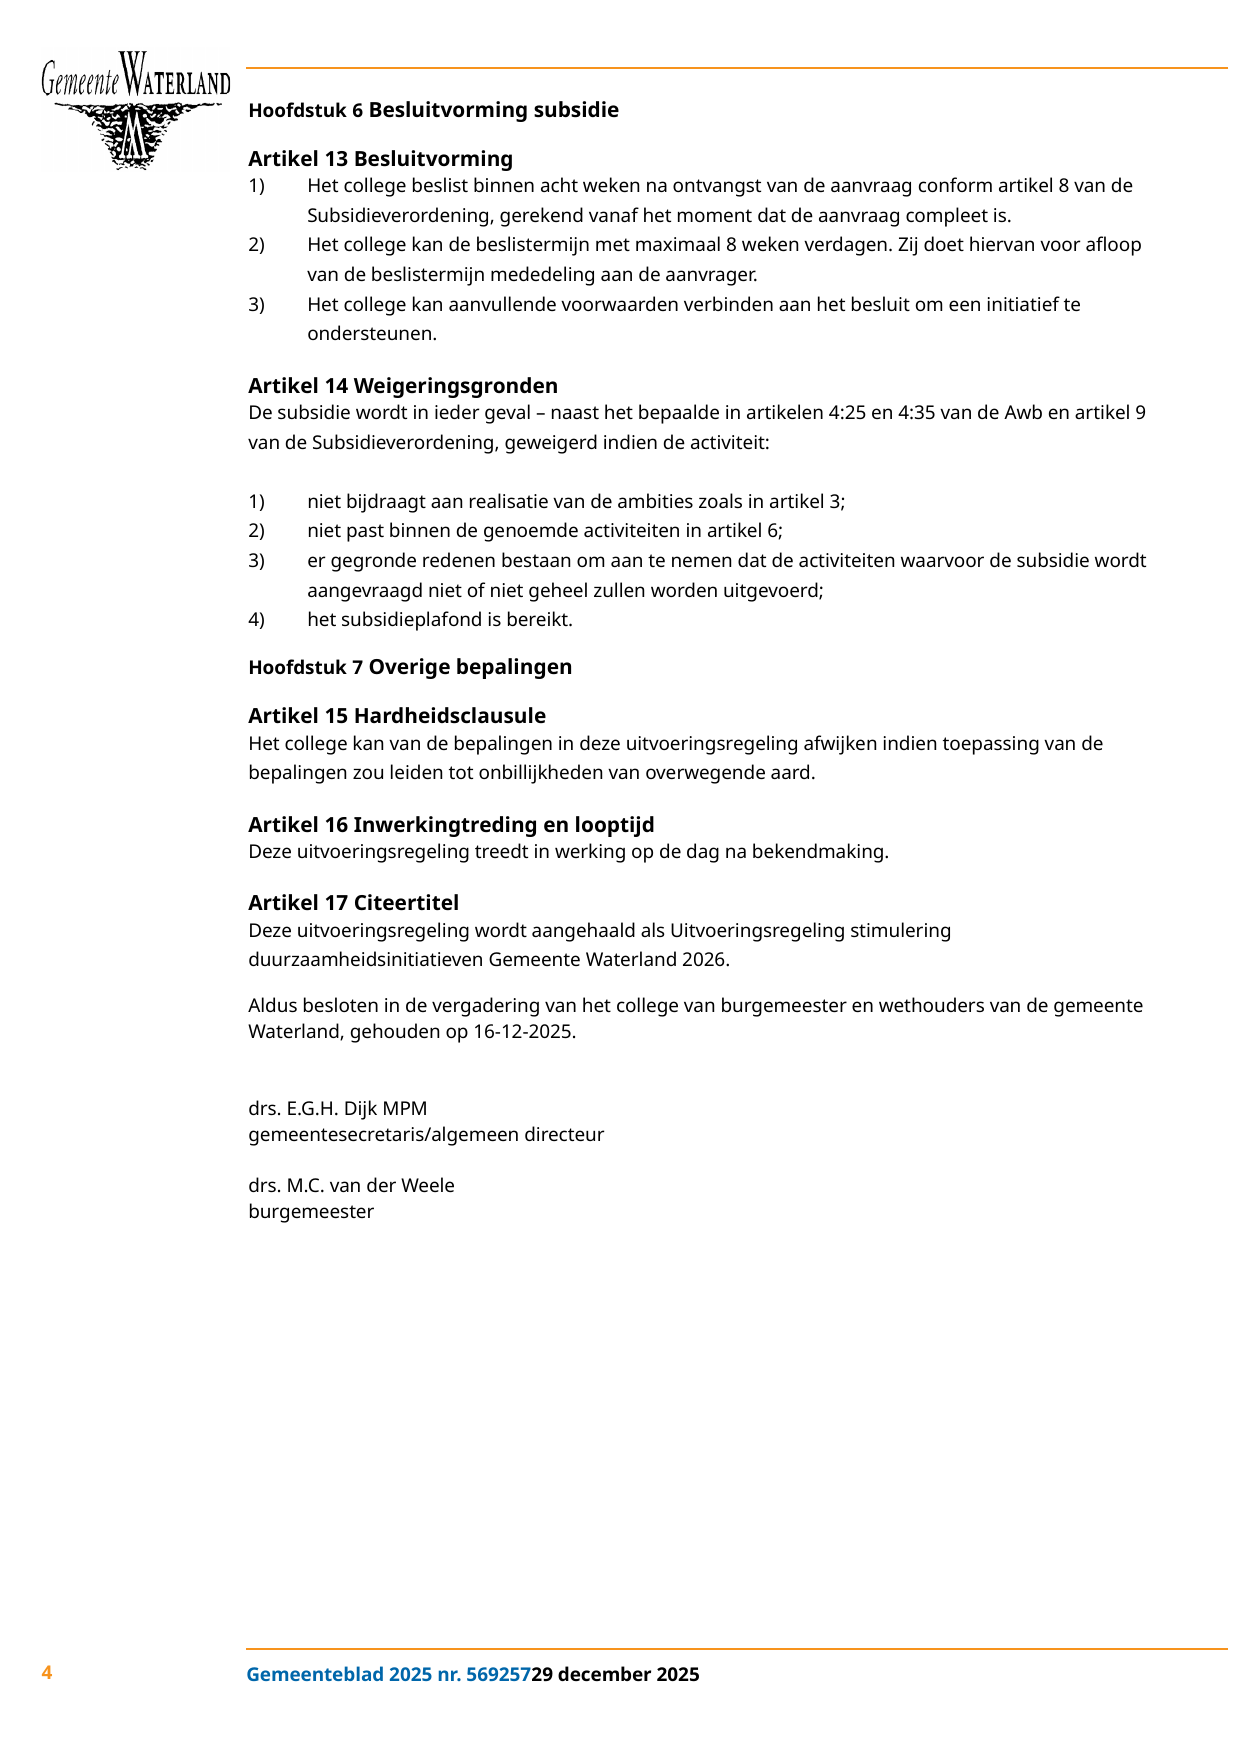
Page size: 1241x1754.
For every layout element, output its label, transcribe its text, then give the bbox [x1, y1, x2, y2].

text drs. M.C. van der Weele [248, 1172, 1152, 1198]
text drs. E.G.H. Dijk MPM [248, 1095, 1152, 1121]
list niet bijdraagt aan realisatie van de ambities zoals in artikel 3; [248, 488, 1152, 514]
list Het college beslist binnen acht weken na ontvangst van de aanvraag conform artikel 8 van de Subsidieverordening, gerekend vanaf het moment dat de aanvraag compleet is. [248, 172, 1152, 228]
text Artikel 15 Hardheidsclausule [248, 701, 1152, 730]
list Het college kan de beslistermijn met maximaal 8 weken verdagen. Zij doet hiervan voor afloop van de beslistermijn mededeling aan de aanvrager. [248, 232, 1152, 287]
text burgemeester [248, 1198, 1152, 1224]
text Artikel 13 Besluitvorming [248, 144, 1152, 172]
list het subsidieplafond is bereikt. [248, 606, 1152, 632]
list er gegronde redenen bestaan om aan te nemen dat de activiteiten waarvoor de subsidie wordt aangevraagd niet of niet geheel zullen worden uitgevoerd; [248, 547, 1152, 602]
text Hoofdstuk 7 Overige bepalingen [248, 652, 1152, 680]
list niet past binnen de genoemde activiteiten in artikel 6; [248, 518, 1152, 543]
list Het college kan aanvullende voorwaarden verbinden aan het besluit om een initiatief te ondersteunen. [248, 291, 1152, 346]
text Deze uitvoeringsregeling treedt in werking op de dag na bekendmaking. [248, 838, 1152, 864]
text Deze uitvoeringsregeling wordt aangehaald als Uitvoeringsregeling stimulering duurzaamheidsinitiatieven Gemeente Waterland 2026. [248, 917, 1152, 972]
text Artikel 14 Weigeringsgronden [248, 371, 1152, 399]
text De subsidie wordt in ieder geval – naast het bepaalde in artikelen 4:25 en 4:35 van de Awb en artikel 9 van de Subsidieverordening, geweigerd indien de activiteit: [248, 399, 1152, 454]
text Artikel 16 Inwerkingtreding en looptijd [248, 810, 1152, 838]
text Het college kan van de bepalingen in deze uitvoeringsregeling afwijken indien toepassing van de bepalingen zou leiden tot onbillijkheden van overwegende aard. [248, 730, 1152, 785]
text Artikel 17 Citeertitel [248, 888, 1152, 917]
text Aldus besloten in de vergadering van het college van burgemeester en wethouders van de gemeente Waterland, gehouden op 16-12-2025. [248, 992, 1152, 1044]
text gemeentesecretaris/algemeen directeur [248, 1121, 1152, 1147]
picture [41, 47, 231, 172]
text Hoofdstuk 6 Besluitvorming subsidie [248, 95, 1152, 123]
